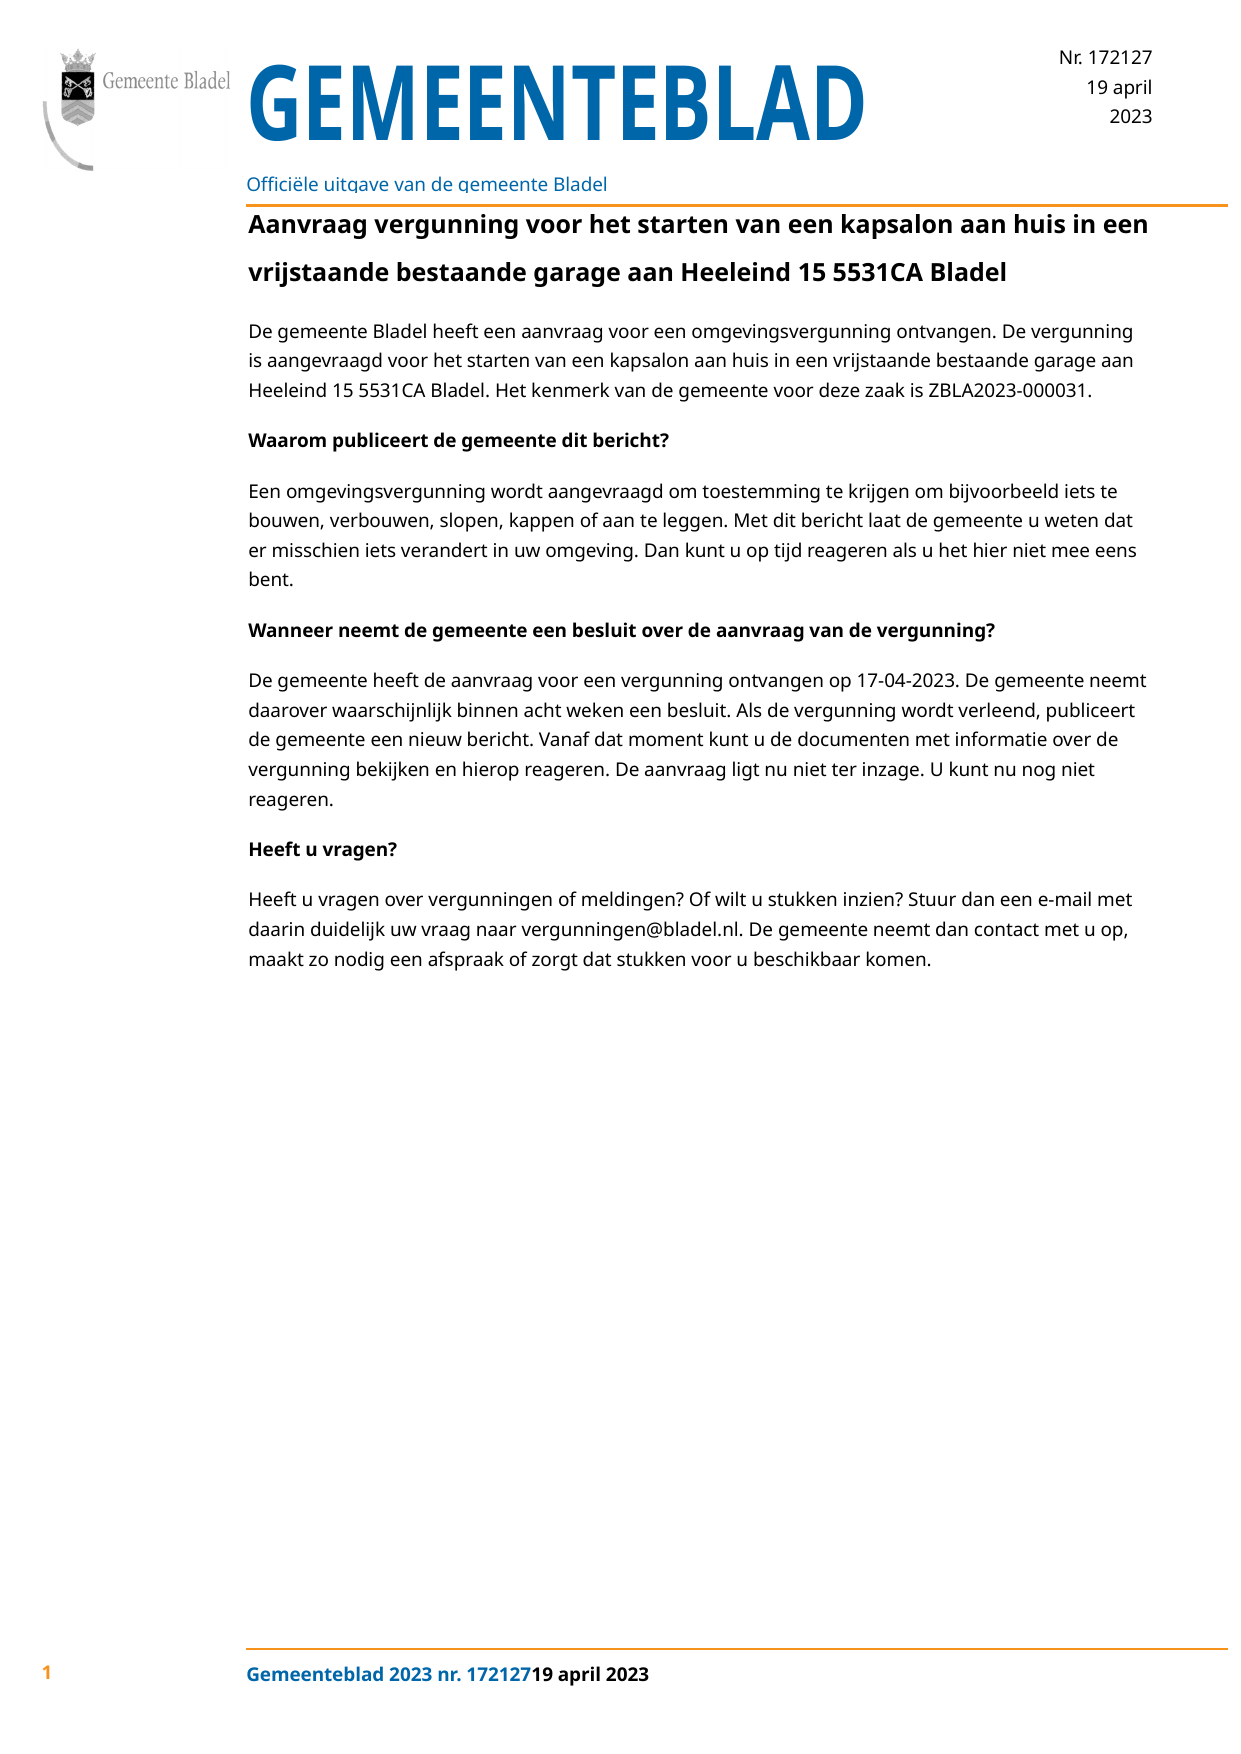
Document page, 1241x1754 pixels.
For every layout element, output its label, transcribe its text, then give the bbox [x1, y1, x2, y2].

text Een omgevingsvergunning wordt aangevraagd om toestemming te krijgen om bijvoorbeeld iets te bouwen, verbouwen, slopen, kappen of aan te leggen. Met dit bericht laat de gemeente u weten dat er misschien iets verandert in uw omgeving. Dan kunt u op tijd reageren als u het hier niet mee eens bent. [248, 478, 1152, 592]
text Heeft u vragen? [248, 836, 1152, 862]
text Wanneer neemt de gemeente een besluit over de aanvraag van de vergunning? [248, 617, 1152, 643]
text Heeft u vragen over vergunningen of meldingen? Of wilt u stukken inzien? Stuur dan een e-mail met daarin duidelijk uw vraag naar vergunningen@bladel.nl. De gemeente neemt dan contact met u op, maakt zo nodig een afspraak of zorgt dat stukken voor u beschikbaar komen. [248, 887, 1152, 972]
text De gemeente heeft de aanvraag voor een vergunning ontvangen op 17-04-2023. De gemeente neemt daarover waarschijnlijk binnen acht weken een besluit. Als de vergunning wordt verleend, publiceert de gemeente een nieuw bericht. Vanaf dat moment kunt u de documenten met informatie over de vergunning bekijken en hierop reageren. De aanvraag ligt nu niet ter inzage. U kunt nu nog niet reageren. [248, 667, 1152, 812]
picture [41, 47, 231, 172]
text De gemeente Bladel heeft een aanvraag voor een omgevingsvergunning ontvangen. De vergunning is aangevraagd voor het starten van een kapsalon aan huis in een vrijstaande bestaande garage aan Heeleind 15 5531CA Bladel. Het kenmerk van de gemeente voor deze zaak is ZBLA2023-000031. [248, 318, 1152, 403]
text Aanvraag vergunning voor het starten van een kapsalon aan huis in een vrijstaande bestaande garage aan Heeleind 15 5531CA Bladel [248, 207, 1152, 288]
text Waarom publiceert de gemeente dit bericht? [248, 427, 1152, 453]
